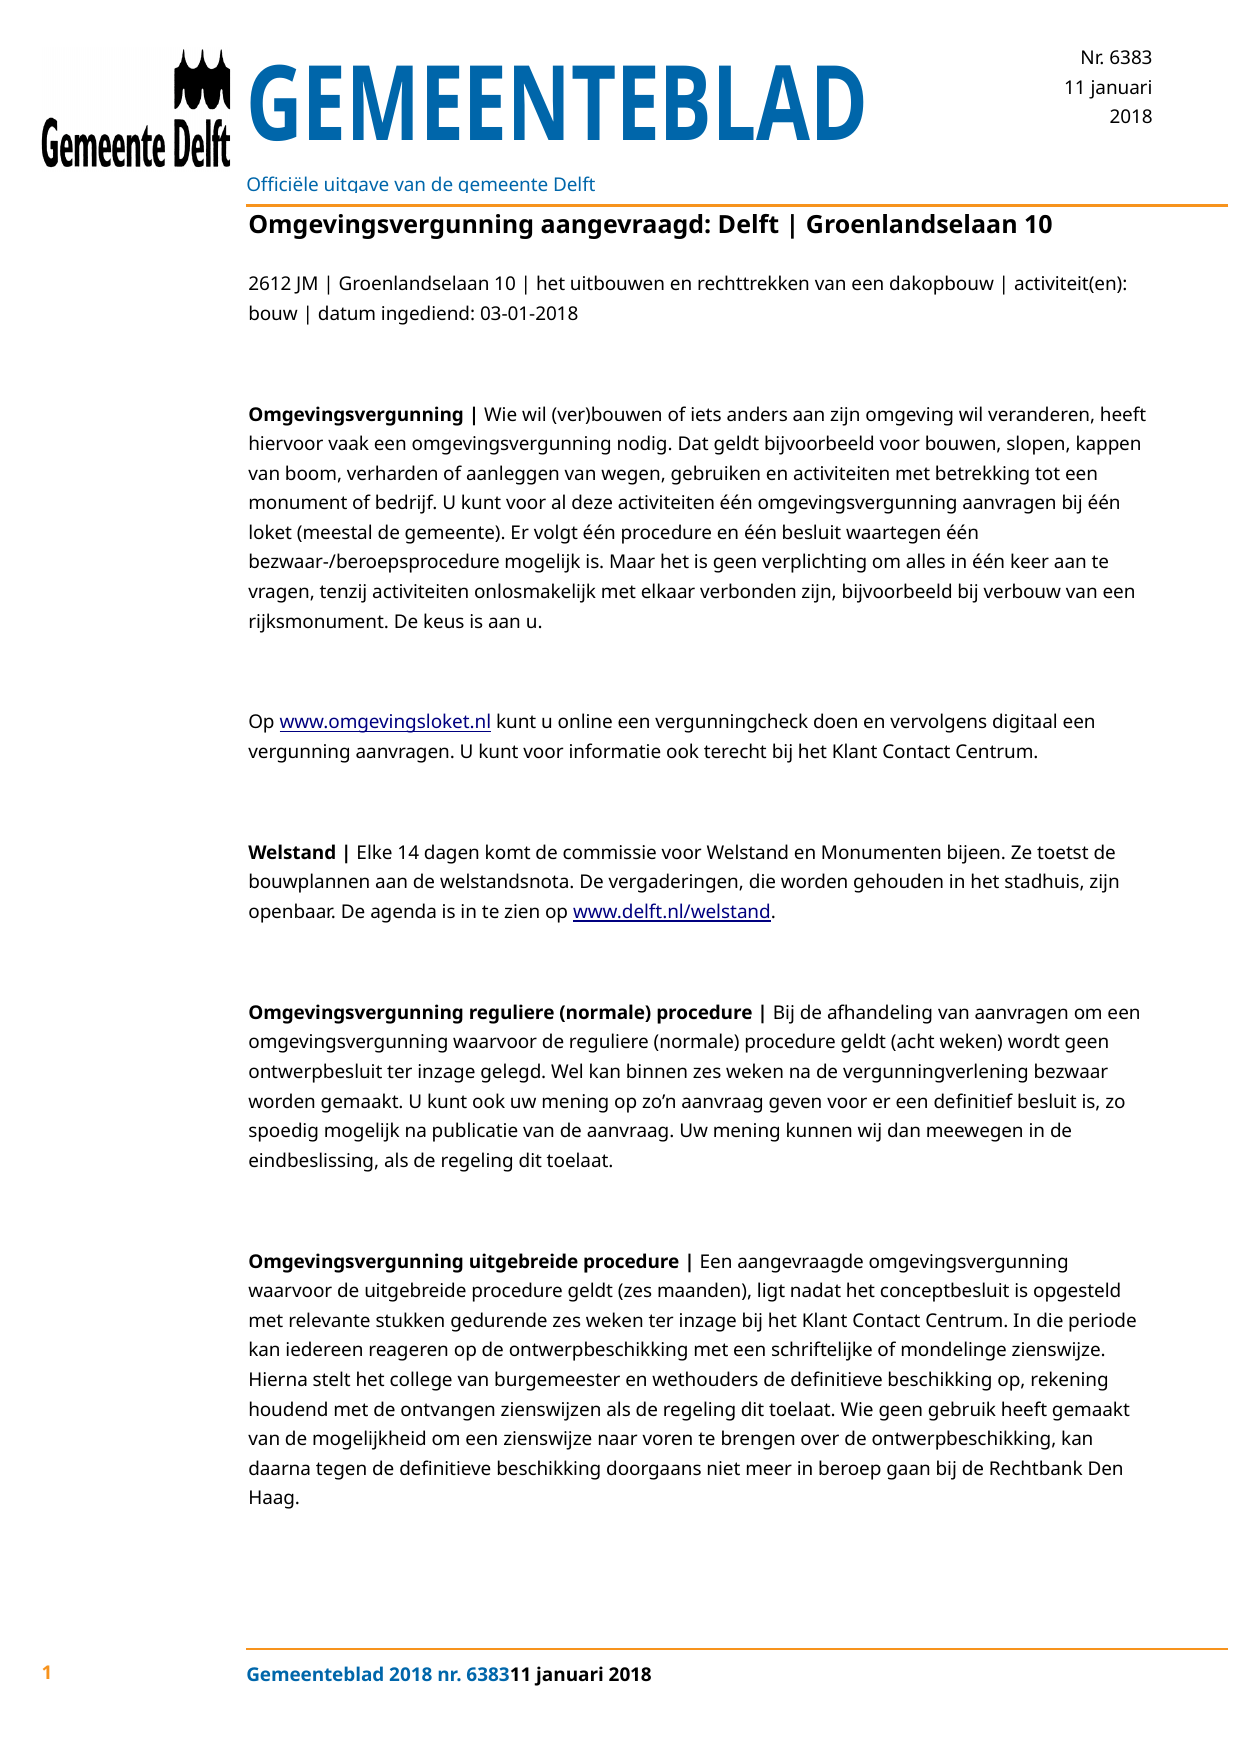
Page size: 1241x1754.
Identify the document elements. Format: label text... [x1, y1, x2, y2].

text Op www.omgevingsloket.nl kunt u online een vergunningcheck doen en vervolgens digitaal een vergunning aanvragen. U kunt voor informatie ook terecht bij het Klant Contact Centrum. [248, 709, 1152, 764]
text Omgevingsvergunning aangevraagd: Delft | Groenlandselaan 10 [248, 207, 1152, 241]
text 2612 JM | Groenlandselaan 10 | het uitbouwen en rechttrekken van een dakopbouw | activiteit(en): bouw | datum ingediend: 03-01-2018 [248, 270, 1152, 326]
text Omgevingsvergunning reguliere (normale) procedure | Bij de afhandeling van aanvragen om een omgevingsvergunning waarvoor de reguliere (normale) procedure geldt (acht weken) wordt geen ontwerpbesluit ter inzage gelegd. Wel kan binnen zes weken na de vergunningverlening bezwaar worden gemaakt. U kunt ook uw mening op zo’n aanvraag geven voor er een definitief besluit is, zo spoedig mogelijk na publicatie van de aanvraag. Uw mening kunnen wij dan meewegen in de eindbeslissing, als de regeling dit toelaat. [248, 999, 1152, 1173]
text Omgevingsvergunning | Wie wil (ver)bouwen of iets anders aan zijn omgeving wil veranderen, heeft hiervoor vaak een omgevingsvergunning nodig. Dat geldt bijvoorbeeld voor bouwen, slopen, kappen van boom, verharden of aanleggen van wegen, gebruiken en activiteiten met betrekking tot een monument of bedrijf. U kunt voor al deze activiteiten één omgevingsvergunning aanvragen bij één loket (meestal de gemeente). Er volgt één procedure en één besluit waartegen één bezwaar-/beroepsprocedure mogelijk is. Maar het is geen verplichting om alles in één keer aan te vragen, tenzij activiteiten onlosmakelijk met elkaar verbonden zijn, bijvoorbeeld bij verbouw van een rijksmonument. De keus is aan u. [248, 401, 1152, 633]
text Welstand | Elke 14 dagen komt de commissie voor Welstand en Monumenten bijeen. Ze toetst de bouwplannen aan de welstandsnota. De vergaderingen, die worden gehouden in het stadhuis, zijn openbaar. De agenda is in te zien op www.delft.nl/welstand. [248, 839, 1152, 924]
picture [41, 47, 231, 172]
text Omgevingsvergunning uitgebreide procedure | Een aangevraagde omgevingsvergunning waarvoor de uitgebreide procedure geldt (zes maanden), ligt nadat het conceptbesluit is opgesteld met relevante stukken gedurende zes weken ter inzage bij het Klant Contact Centrum. In die periode kan iedereen reageren op de ontwerpbeschikking met een schriftelijke of mondelinge zienswijze. Hierna stelt het college van burgemeester en wethouders de definitieve beschikking op, rekening houdend met de ontvangen zienswijzen als de regeling dit toelaat. Wie geen gebruik heeft gemaakt van de mogelijkheid om een zienswijze naar voren te brengen over de ontwerpbeschikking, kan daarna tegen de definitieve beschikking doorgaans niet meer in beroep gaan bij de Rechtbank Den Haag. [248, 1248, 1152, 1510]
